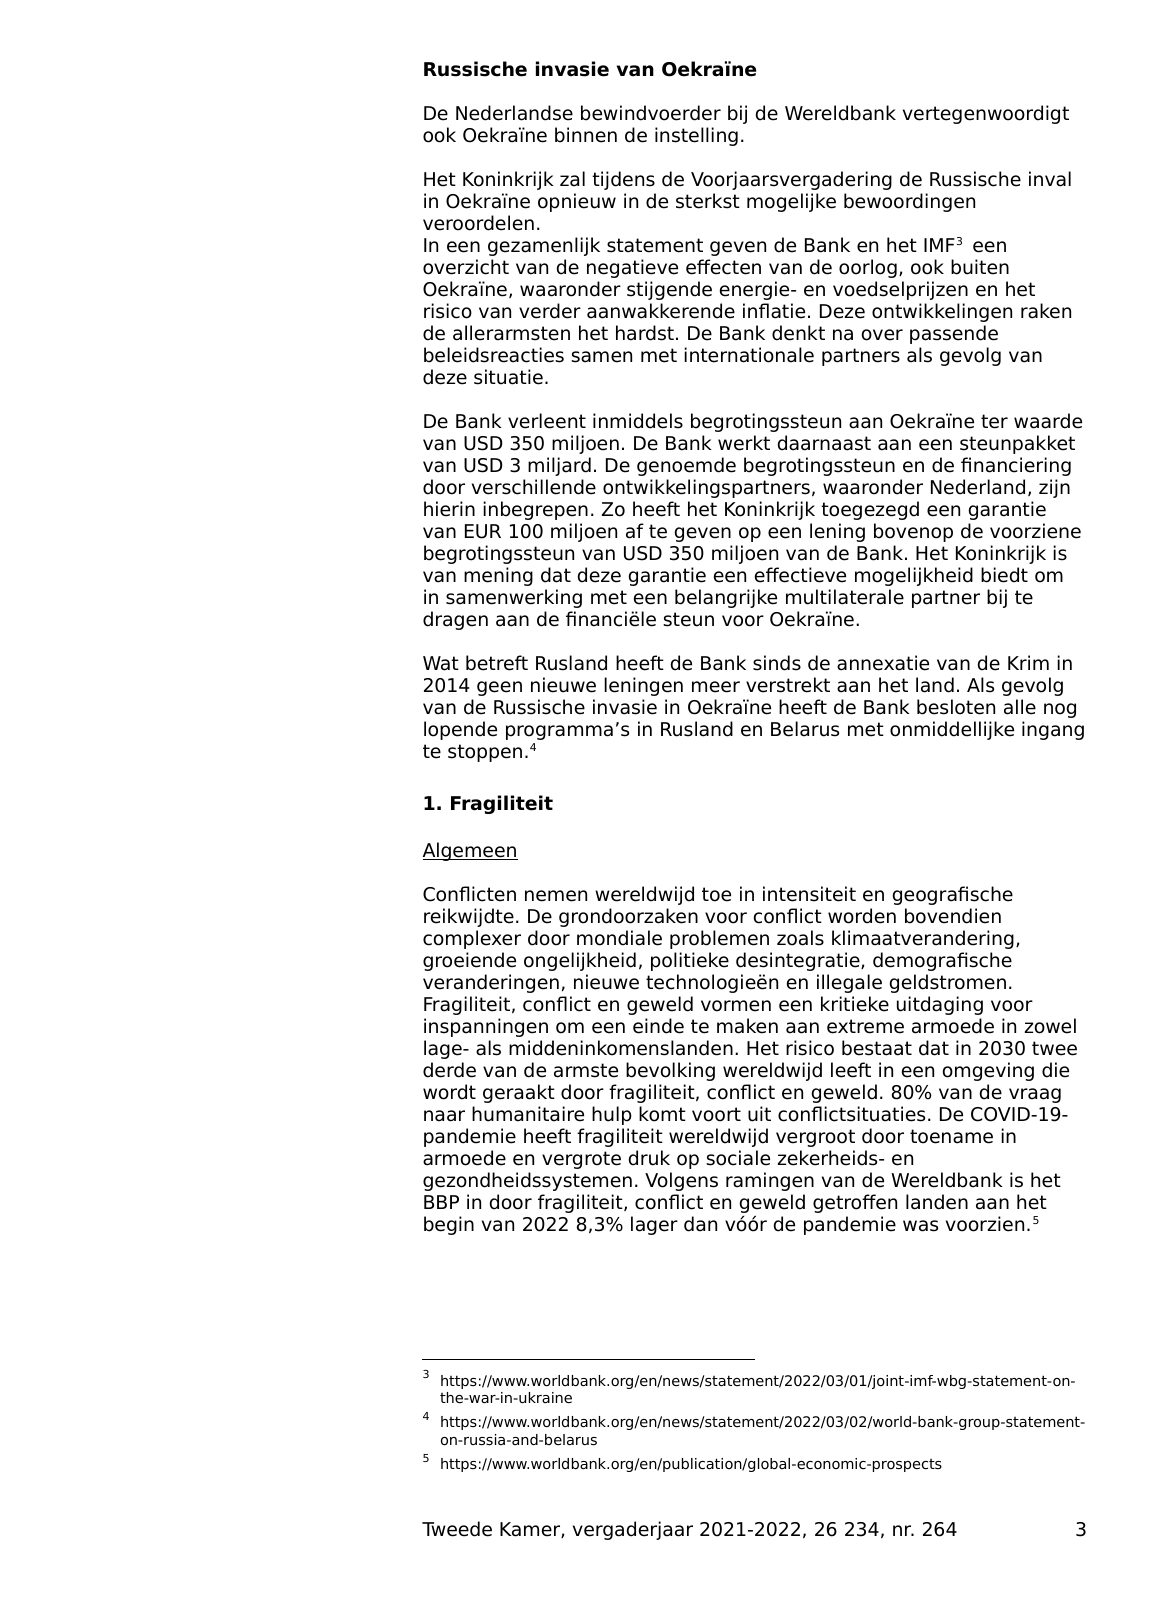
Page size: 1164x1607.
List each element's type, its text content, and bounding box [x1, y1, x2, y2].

subtitle 1. Fragiliteit [422, 793, 1087, 815]
text Wat betreft Rusland heeft de Bank sinds de annexatie van de Krim in 2014 geen nieuwe leningen meer verstrekt aan het land. Als gevolg van de Russische invasie in Oekraïne heeft de Bank besloten alle nog lopende programma’s in Rusland en Belarus met onmiddellijke ingang te stoppen. [422, 653, 1087, 763]
text In een gezamenlijk statement geven de Bank en het IMF een overzicht van de negatieve effecten van de oorlog, ook buiten Oekraïne, waaronder stijgende energie- en voedselprijzen en het risico van verder aanwakkerende inflatie. Deze ontwikkelingen raken de allerarmsten het hardst. De Bank denkt na over passende beleidsreacties samen met internationale partners als gevolg van deze situatie. [422, 235, 1087, 389]
text https://www.worldbank.org/en/publication/global-economic-prospects [422, 1452, 1087, 1474]
subtitle Russische invasie van Oekraïne [422, 59, 1087, 81]
text De Nederlandse bewindvoerder bij de Wereldbank vertegenwoordigt ook Oekraïne binnen de instelling. [422, 103, 1087, 147]
text https://www.worldbank.org/en/news/statement/2022/03/02/world-bank-group-statement-on-russia-and-belarus [422, 1410, 1087, 1449]
text Conflicten nemen wereldwijd toe in intensiteit en geografische reikwijdte. De grondoorzaken voor conflict worden bovendien complexer door mondiale problemen zoals klimaatverandering, groeiende ongelijkheid, politieke desintegratie, demografische veranderingen, nieuwe technologieën en illegale geldstromen. Fragiliteit, conflict en geweld vormen een kritieke uitdaging voor inspanningen om een einde te maken aan extreme armoede in zowel lage- als middeninkomenslanden. Het risico bestaat dat in 2030 twee derde van de armste bevolking wereldwijd leeft in een omgeving die wordt geraakt door fragiliteit, conflict en geweld. 80% van de vraag naar humanitaire hulp komt voort uit conflictsituaties. De COVID-19-pandemie heeft fragiliteit wereldwijd vergroot door toename in armoede en vergrote druk op sociale zekerheids- en gezondheidssystemen. Volgens ramingen van de Wereldbank is het BBP in door fragiliteit, conflict en geweld getroffen landen aan het begin van 2022 8,3% lager dan vóór de pandemie was voorzien. [422, 884, 1087, 1236]
text De Bank verleent inmiddels begrotingssteun aan Oekraïne ter waarde van USD 350 miljoen. De Bank werkt daarnaast aan een steunpakket van USD 3 miljard. De genoemde begrotingssteun en de financiering door verschillende ontwikkelingspartners, waaronder Nederland, zijn hierin inbegrepen. Zo heeft het Koninkrijk toegezegd een garantie van EUR 100 miljoen af te geven op een lening bovenop de voorziene begrotingssteun van USD 350 miljoen van de Bank. Het Koninkrijk is van mening dat deze garantie een effectieve mogelijkheid biedt om in samenwerking met een belangrijke multilaterale partner bij te dragen aan de financiële steun voor Oekraïne. [422, 411, 1087, 631]
text https://www.worldbank.org/en/news/statement/2022/03/01/joint-imf-wbg-statement-on-the-war-in-ukraine [422, 1368, 1087, 1407]
text Het Koninkrijk zal tijdens de Voorjaarsvergadering de Russische inval in Oekraïne opnieuw in de sterkst mogelijke bewoordingen veroordelen. [422, 169, 1087, 235]
subtitle Algemeen [422, 840, 1087, 862]
